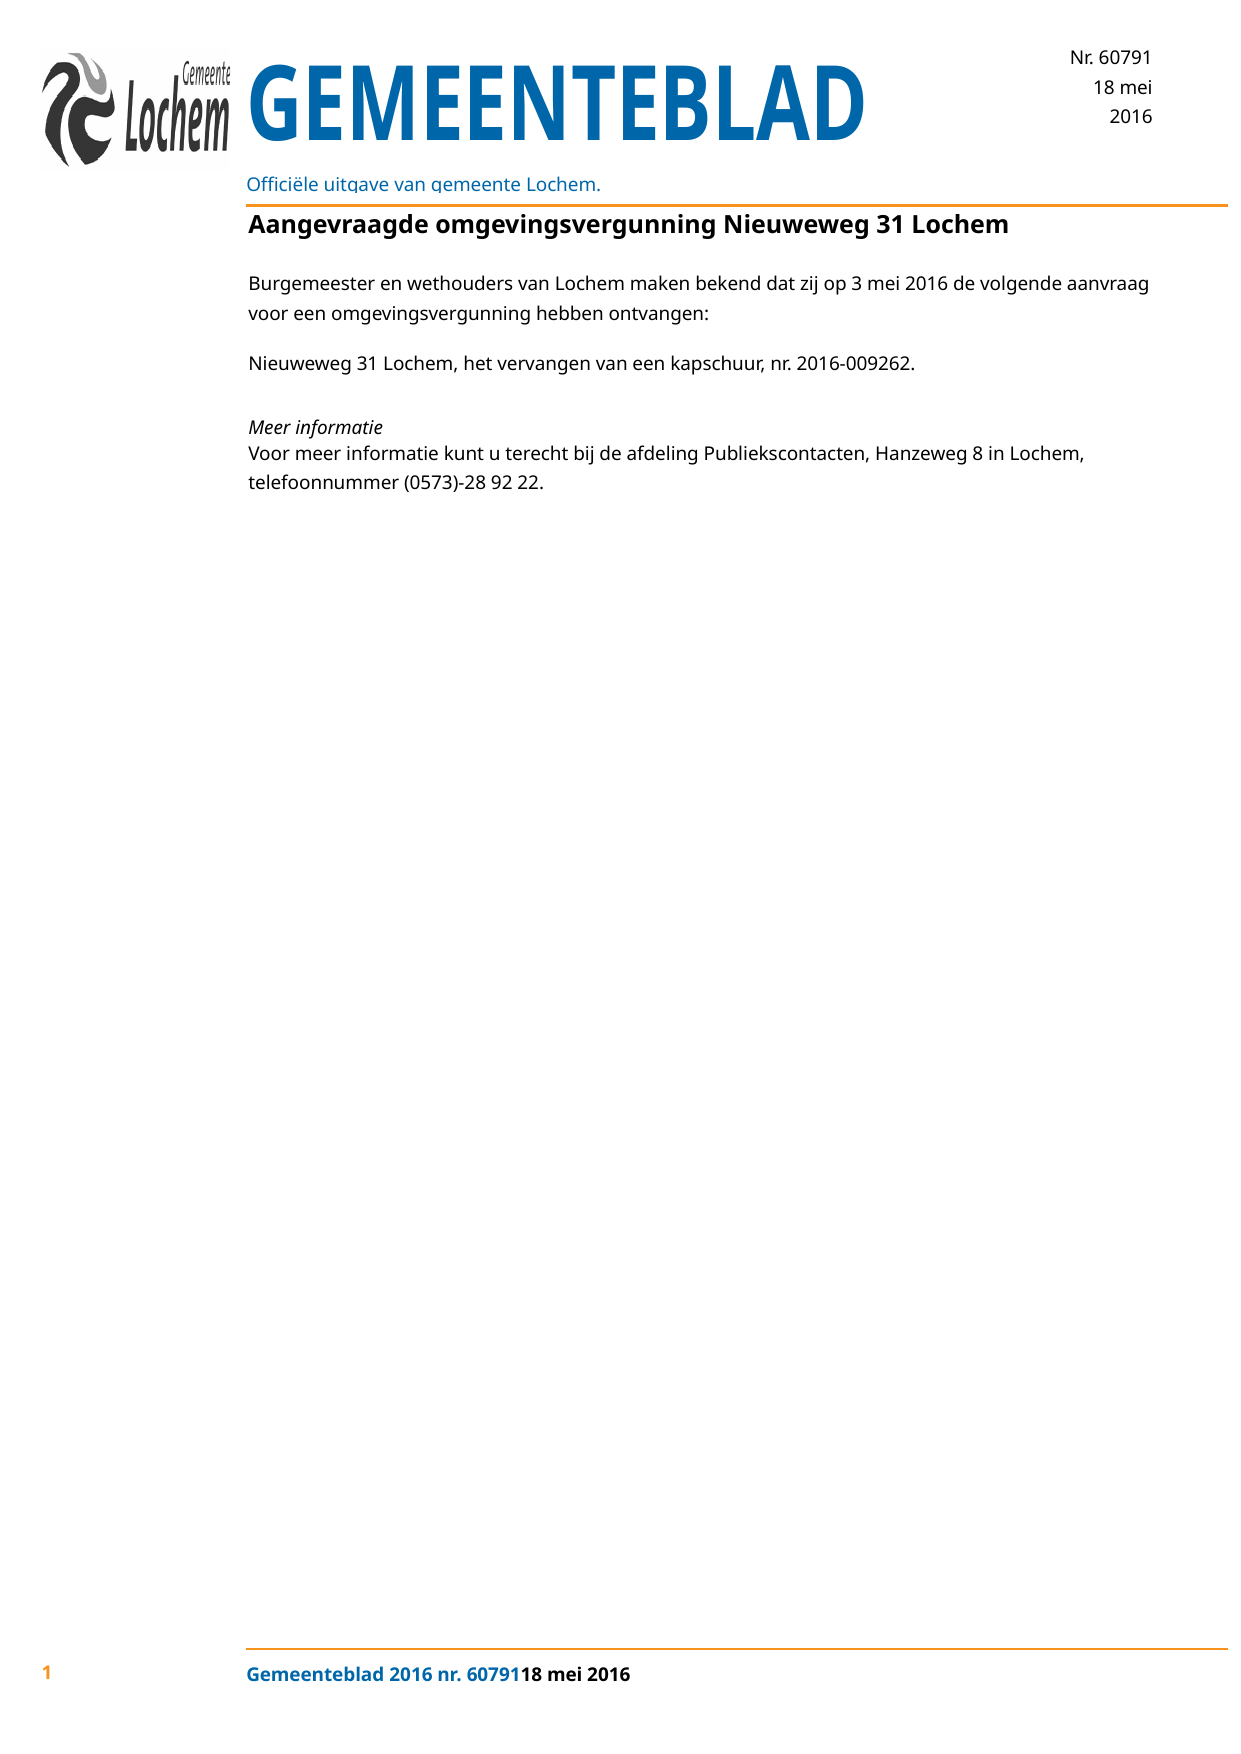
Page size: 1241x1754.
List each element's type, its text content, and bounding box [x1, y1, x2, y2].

picture [41, 47, 231, 172]
text Nieuweweg 31 Lochem, het vervangen van een kapschuur, nr. 2016-009262. [248, 350, 1152, 376]
text Burgemeester en wethouders van Lochem maken bekend dat zij op 3 mei 2016 de volgende aanvraag voor een omgevingsvergunning hebben ontvangen: [248, 270, 1152, 326]
text Aangevraagde omgevingsvergunning Nieuweweg 31 Lochem [248, 207, 1152, 241]
text Voor meer informatie kunt u terecht bij de afdeling Publiekscontacten, Hanzeweg 8 in Lochem, telefoonnummer (0573)-28 92 22. [248, 440, 1152, 495]
text Meer informatie [248, 414, 1152, 440]
